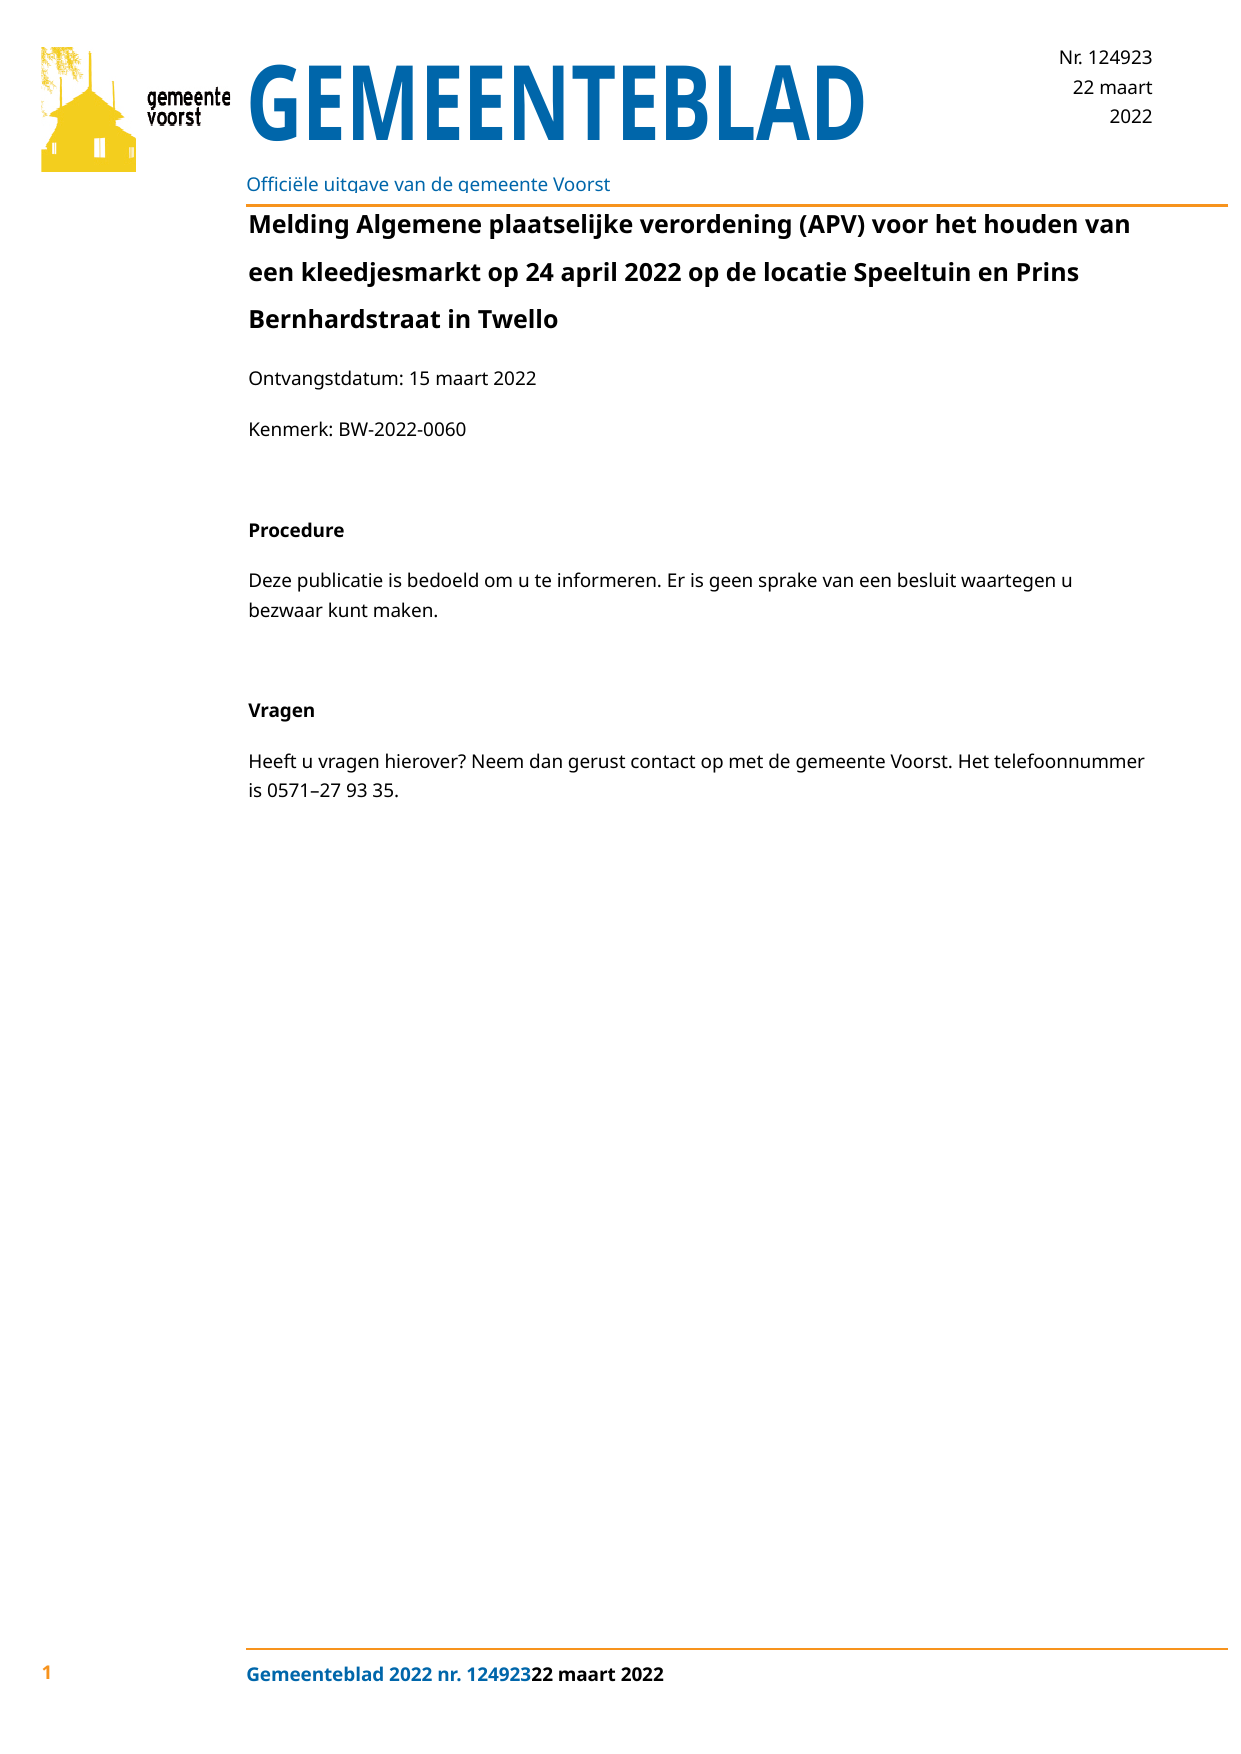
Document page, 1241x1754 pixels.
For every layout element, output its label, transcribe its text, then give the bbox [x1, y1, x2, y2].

text Procedure [248, 517, 1152, 542]
picture [41, 47, 231, 172]
text Melding Algemene plaatselijke verordening (APV) voor het houden van een kleedjesmarkt op 24 april 2022 op de locatie Speeltuin en Prins Bernhardstraat in Twello [248, 207, 1152, 336]
text Heeft u vragen hierover? Neem dan gerust contact op met de gemeente Voorst. Het telefoonnummer is 0571–27 93 35. [248, 748, 1152, 803]
text Kenmerk: BW-2022-0060 [248, 416, 1152, 442]
text Vragen [248, 698, 1152, 723]
text Deze publicatie is bedoeld om u te informeren. Er is geen sprake van een besluit waartegen u bezwaar kunt maken. [248, 567, 1152, 622]
text Ontvangstdatum: 15 maart 2022 [248, 366, 1152, 391]
